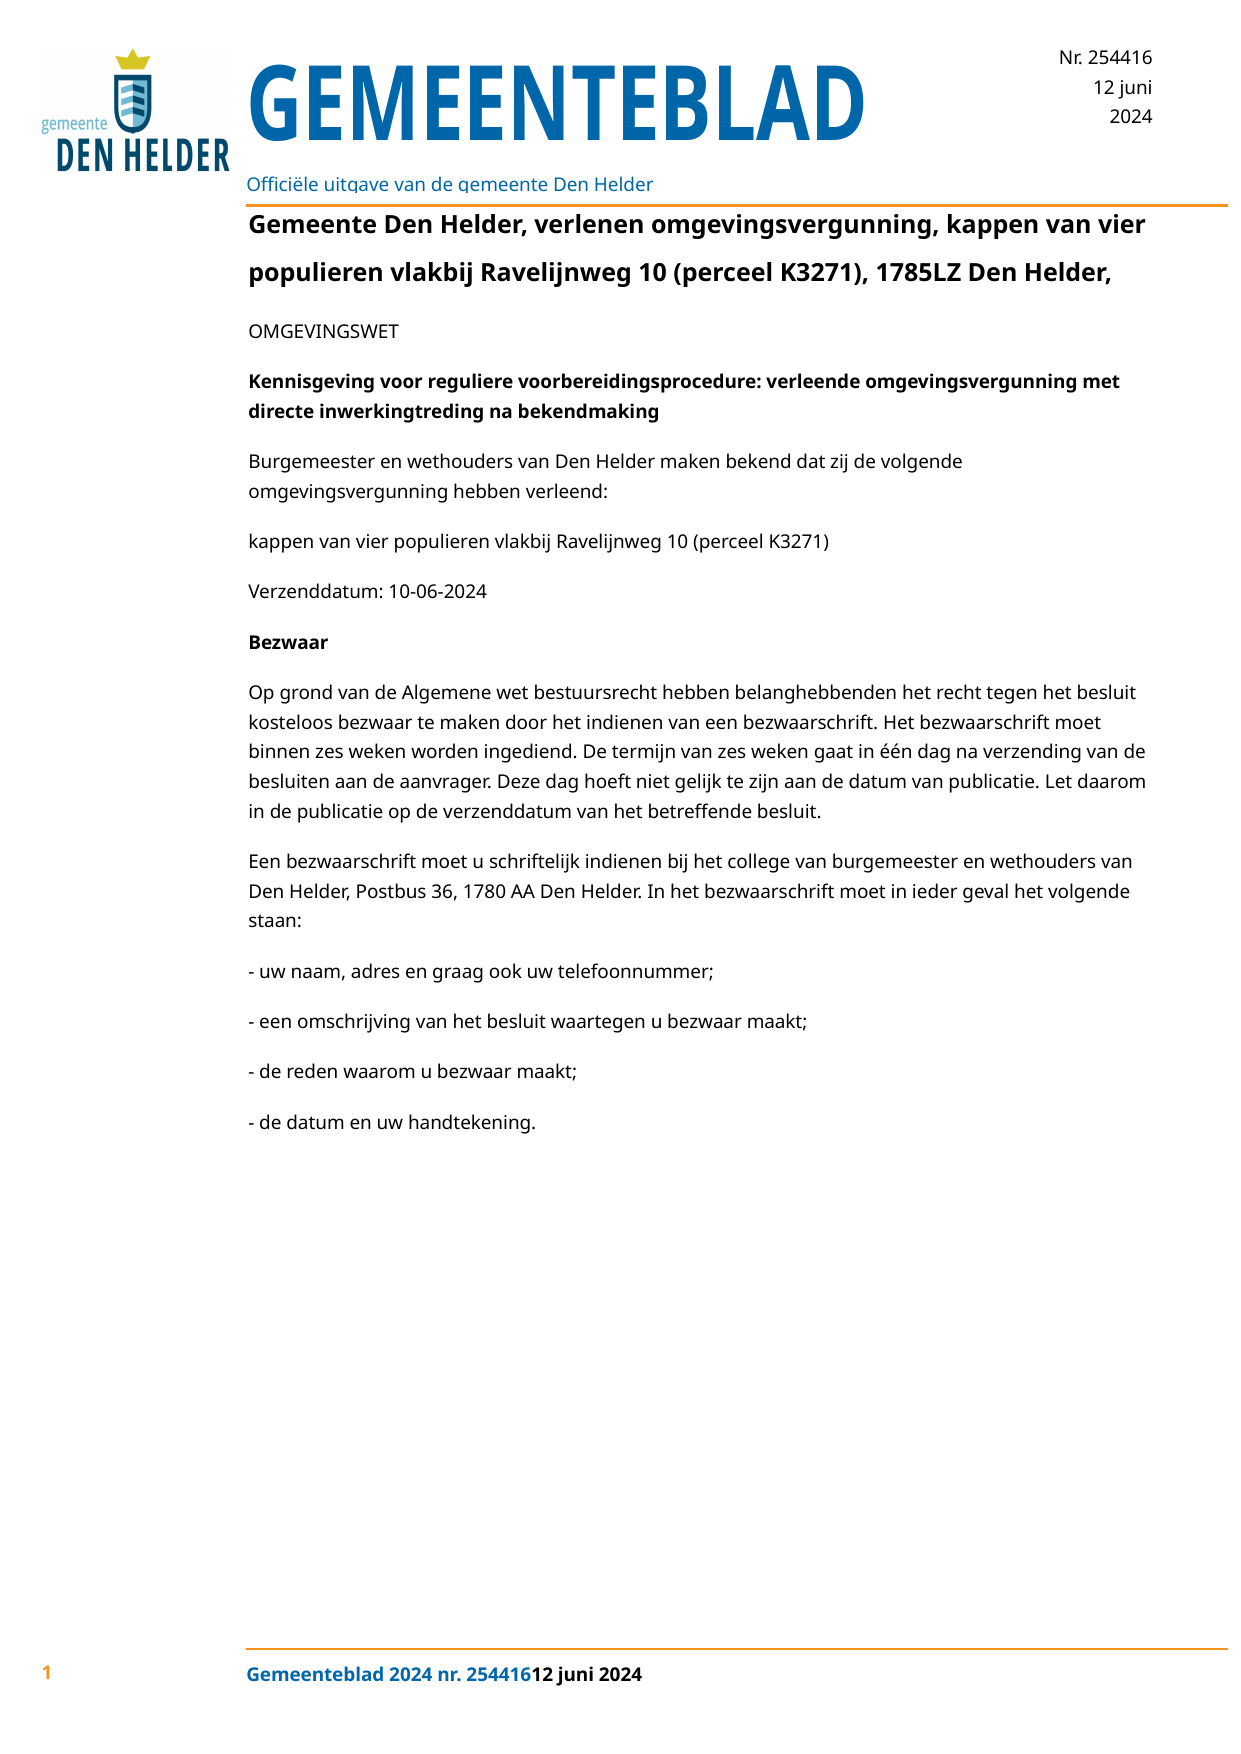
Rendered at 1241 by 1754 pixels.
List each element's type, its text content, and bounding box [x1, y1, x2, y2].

text Burgemeester en wethouders van Den Helder maken bekend dat zij de volgende omgevingsvergunning hebben verleend: [248, 448, 1152, 504]
text - de datum en uw handtekening. [248, 1109, 1152, 1135]
text - de reden waarom u bezwaar maakt; [248, 1059, 1152, 1084]
picture [130, 157, 135, 172]
text - uw naam, adres en graag ook uw telefoonnummer; [248, 958, 1152, 984]
text Verzenddatum: 10-06-2024 [248, 579, 1152, 604]
picture [182, 144, 187, 165]
picture [100, 154, 106, 172]
text Op grond van de Algemene wet bestuursrecht hebben belanghebbenden het recht tegen het besluit kosteloos bezwaar te maken door het indienen van een bezwaarschrift. Het bezwaarschrift moet binnen zes weken worden ingediend. De termijn van zes weken gaat in één dag na verzending van de besluiten aan de aanvrager. Deze dag hoeft niet gelijk te zijn aan de datum van publicatie. Let daarom in de publicatie op de verzenddatum van het betreffende besluit. [248, 679, 1152, 824]
text OMGEVINGSWET [248, 318, 1152, 344]
text Een bezwaarschrift moet u schriftelijk indienen bij het college van burgemeester en wethouders van Den Helder, Postbus 36, 1780 AA Den Helder. In het bezwaarschrift moet in ieder geval het volgende staan: [248, 848, 1152, 933]
text kappen van vier populieren vlakbij Ravelijnweg 10 (perceel K3271) [248, 528, 1152, 554]
picture [63, 144, 68, 165]
picture [220, 160, 224, 172]
text - een omschrijving van het besluit waartegen u bezwaar maakt; [248, 1008, 1152, 1034]
text Kennisgeving voor reguliere voorbereidingsprocedure: verleende omgevingsvergunning met directe inwerkingtreding na bekendmaking [248, 368, 1152, 424]
text Bezwaar [248, 629, 1152, 655]
picture [41, 47, 231, 172]
text Gemeente Den Helder, verlenen omgevingsvergunning, kappen van vier populieren vlakbij Ravelijnweg 10 (perceel K3271), 1785LZ Den Helder, [248, 207, 1152, 288]
